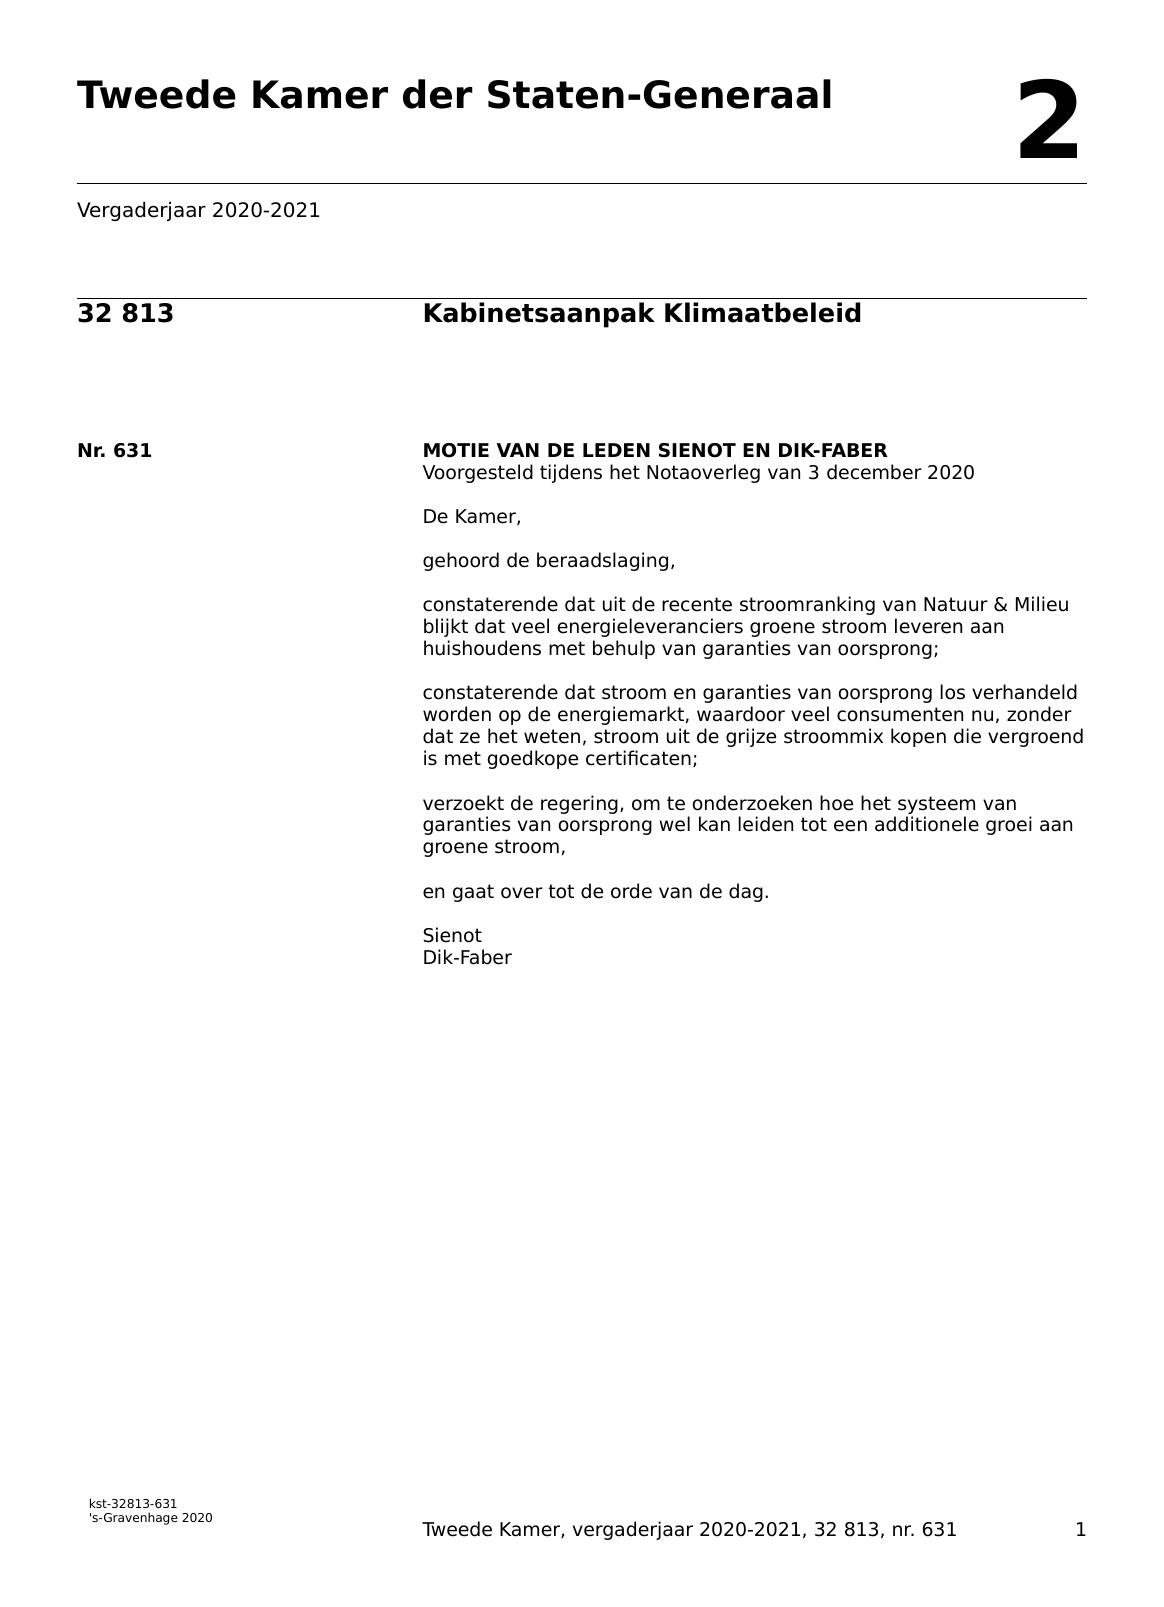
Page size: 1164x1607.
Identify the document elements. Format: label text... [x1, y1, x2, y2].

table_cell Vergaderjaar 2020-2021 [77, 184, 1087, 298]
table_header Tweede Kamer der Staten-Generaal [77, 59, 886, 183]
text verzoekt de regering, om te onderzoeken hoe het systeem van garanties van oorsprong wel kan leiden tot een additionele groei aan groene stroom, [422, 792, 1087, 858]
subtitle Nr. 631 MOTIE VAN DE LEDEN SIENOT EN DIK-FABER [77, 440, 1087, 462]
subtitle 32 813 Kabinetsaanpak Klimaatbeleid [77, 299, 1087, 329]
text kst-32813-631 [88, 1497, 323, 1511]
text en gaat over tot de orde van de dag. [422, 881, 1087, 902]
text 's-Gravenhage 2020 [88, 1511, 323, 1525]
text Sienot [422, 925, 1087, 947]
text constaterende dat uit de recente stroomranking van Natuur & Milieu blijkt dat veel energieleveranciers groene stroom leveren aan huishoudens met behulp van garanties van oorsprong; [422, 594, 1087, 660]
text Dik-Faber [422, 947, 1087, 969]
text Voorgesteld tijdens het Notaoverleg van 3 december 2020 [422, 462, 1087, 484]
text gehoord de beraadslaging, [422, 550, 1087, 572]
table_header 2 [886, 59, 1087, 183]
text constaterende dat stroom en garanties van oorsprong los verhandeld worden op de energiemarkt, waardoor veel consumenten nu, zonder dat ze het weten, stroom uit de grijze stroommix kopen die vergroend is met goedkope certificaten; [422, 682, 1087, 770]
text De Kamer, [422, 506, 1087, 528]
